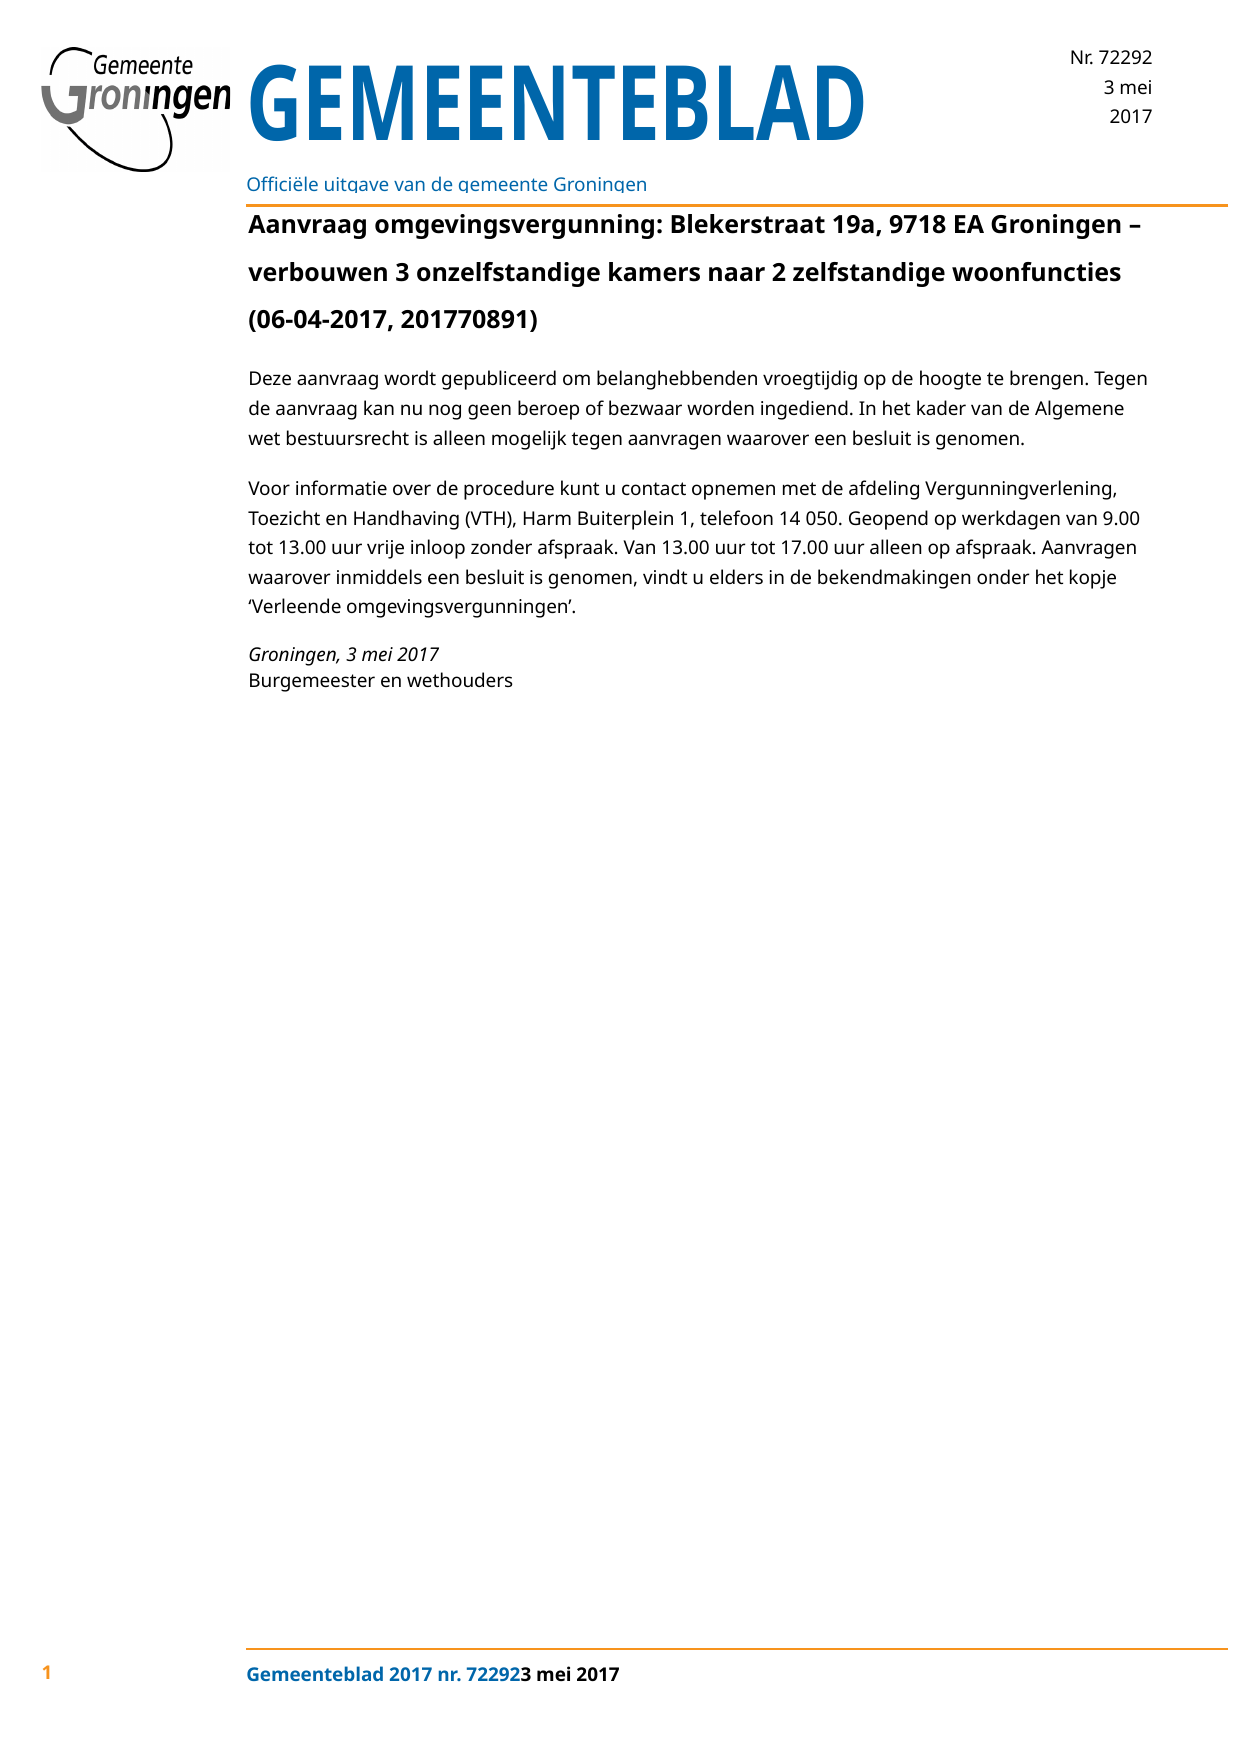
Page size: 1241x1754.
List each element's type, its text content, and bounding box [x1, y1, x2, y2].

text Groningen, 3 mei 2017 [248, 641, 1152, 667]
text Voor informatie over de procedure kunt u contact opnemen met de afdeling Vergunningverlening, Toezicht en Handhaving (VTH), Harm Buiterplein 1, telefoon 14 050. Geopend op werkdagen van 9.00 tot 13.00 uur vrije inloop zonder afspraak. Van 13.00 uur tot 17.00 uur alleen op afspraak. Aanvragen waarover inmiddels een besluit is genomen, vindt u elders in de bekendmakingen onder het kopje ‘Verleende omgevingsvergunningen’. [248, 475, 1152, 619]
text Burgemeester en wethouders [248, 667, 1152, 693]
text Aanvraag omgevingsvergunning: Blekerstraat 19a, 9718 EA Groningen – verbouwen 3 onzelfstandige kamers naar 2 zelfstandige woonfuncties (06-04-2017, 201770891) [248, 207, 1152, 336]
text Deze aanvraag wordt gepubliceerd om belanghebbenden vroegtijdig op de hoogte te brengen. Tegen de aanvraag kan nu nog geen beroep of bezwaar worden ingediend. In het kader van de Algemene wet bestuursrecht is alleen mogelijk tegen aanvragen waarover een besluit is genomen. [248, 366, 1152, 450]
picture [41, 47, 231, 172]
